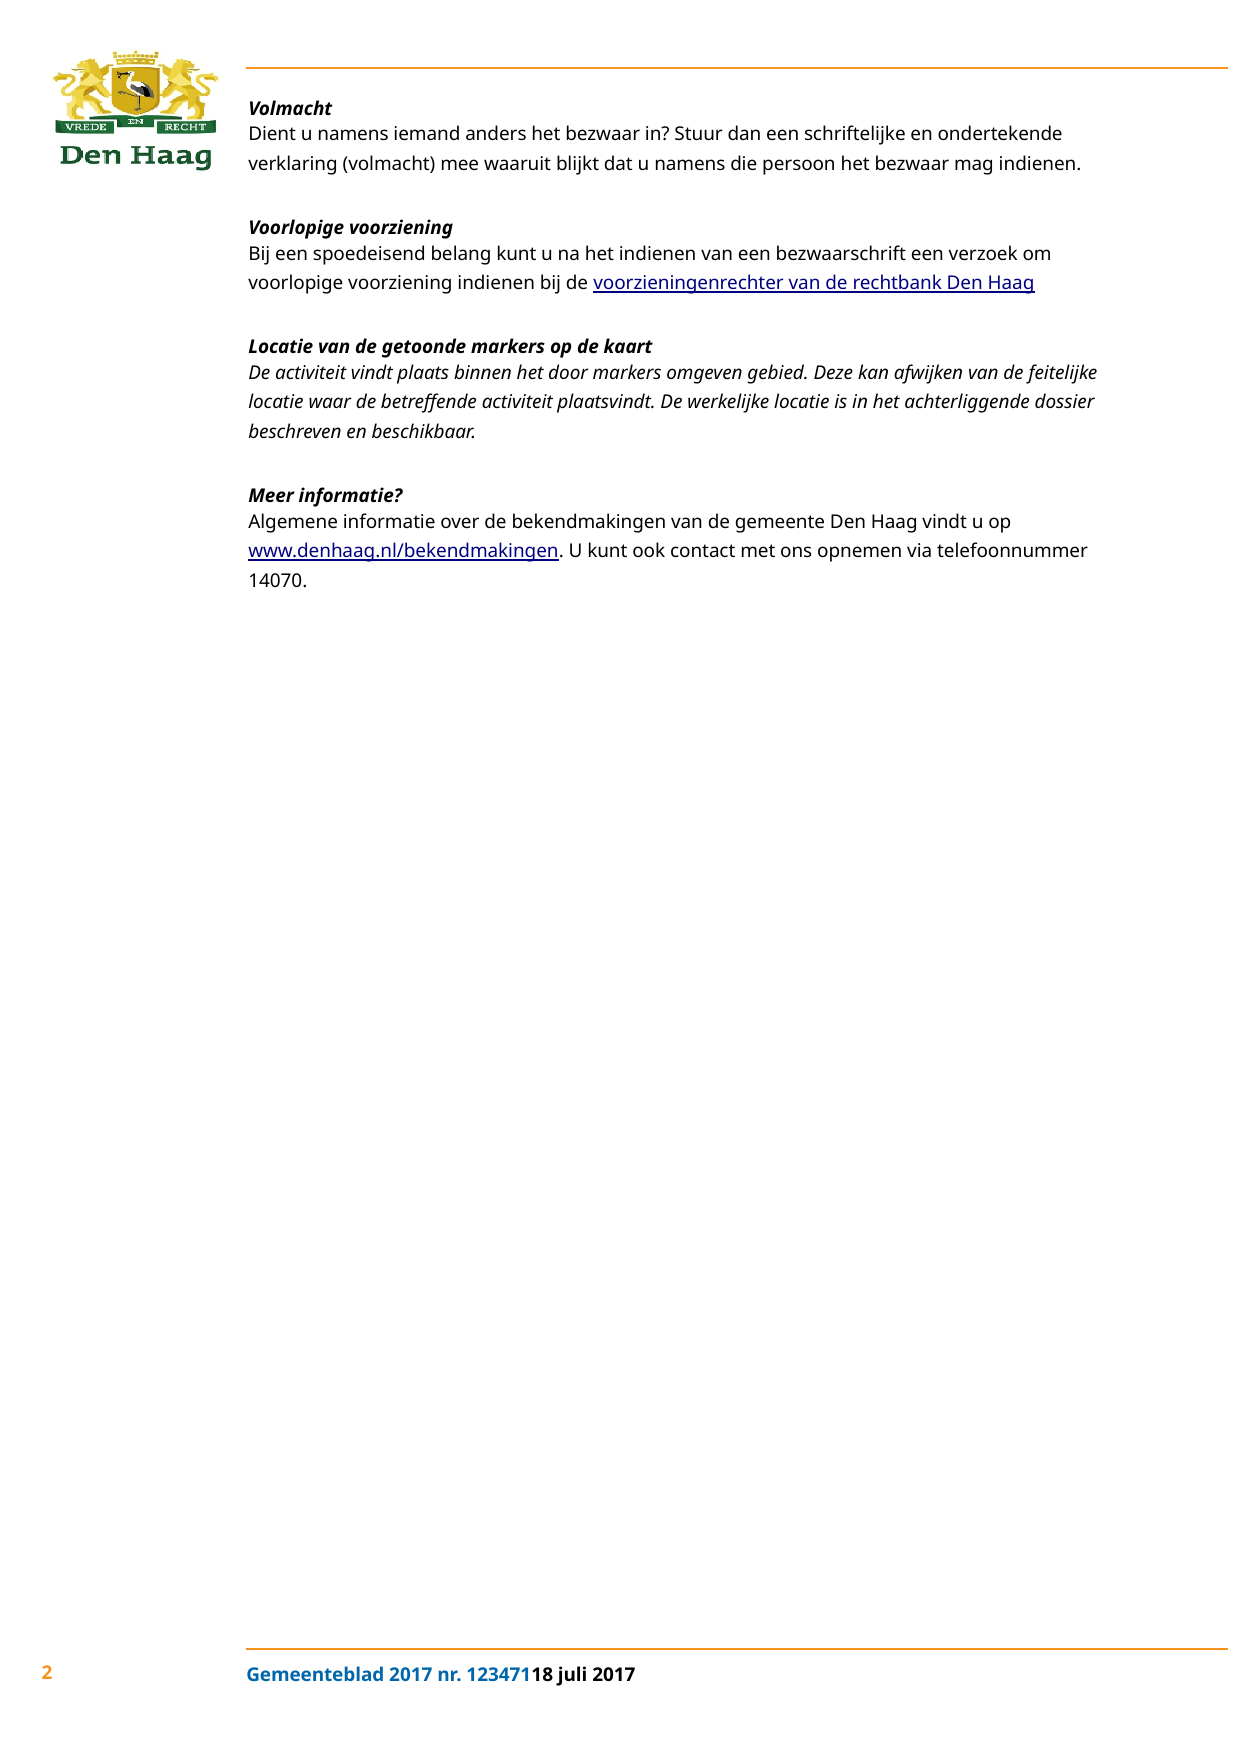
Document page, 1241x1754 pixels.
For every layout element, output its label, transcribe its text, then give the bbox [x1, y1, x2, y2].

text Meer informatie? [248, 482, 1152, 508]
text Bij een spoedeisend belang kunt u na het indienen van een bezwaarschrift een verzoek om voorlopige voorziening indienen bij de voorzieningenrechter van de rechtbank Den Haag [248, 240, 1152, 295]
picture [41, 47, 231, 172]
text Algemene informatie over de bekendmakingen van de gemeente Den Haag vindt u op www.denhaag.nl/bekendmakingen. U kunt ook contact met ons opnemen via telefoonnummer 14070. [248, 508, 1152, 593]
text Voorlopige voorziening [248, 214, 1152, 240]
text Locatie van de getoonde markers op de kaart [248, 333, 1152, 359]
text Dient u namens iemand anders het bezwaar in? Stuur dan een schriftelijke en ondertekende verklaring (volmacht) mee waaruit blijkt dat u namens die persoon het bezwaar mag indienen. [248, 121, 1152, 176]
text Volmacht [248, 95, 1152, 121]
text De activiteit vindt plaats binnen het door markers omgeven gebied. Deze kan afwijken van de feitelijke locatie waar de betreffende activiteit plaatsvindt. De werkelijke locatie is in het achterliggende dossier beschreven en beschikbaar. [248, 359, 1152, 444]
